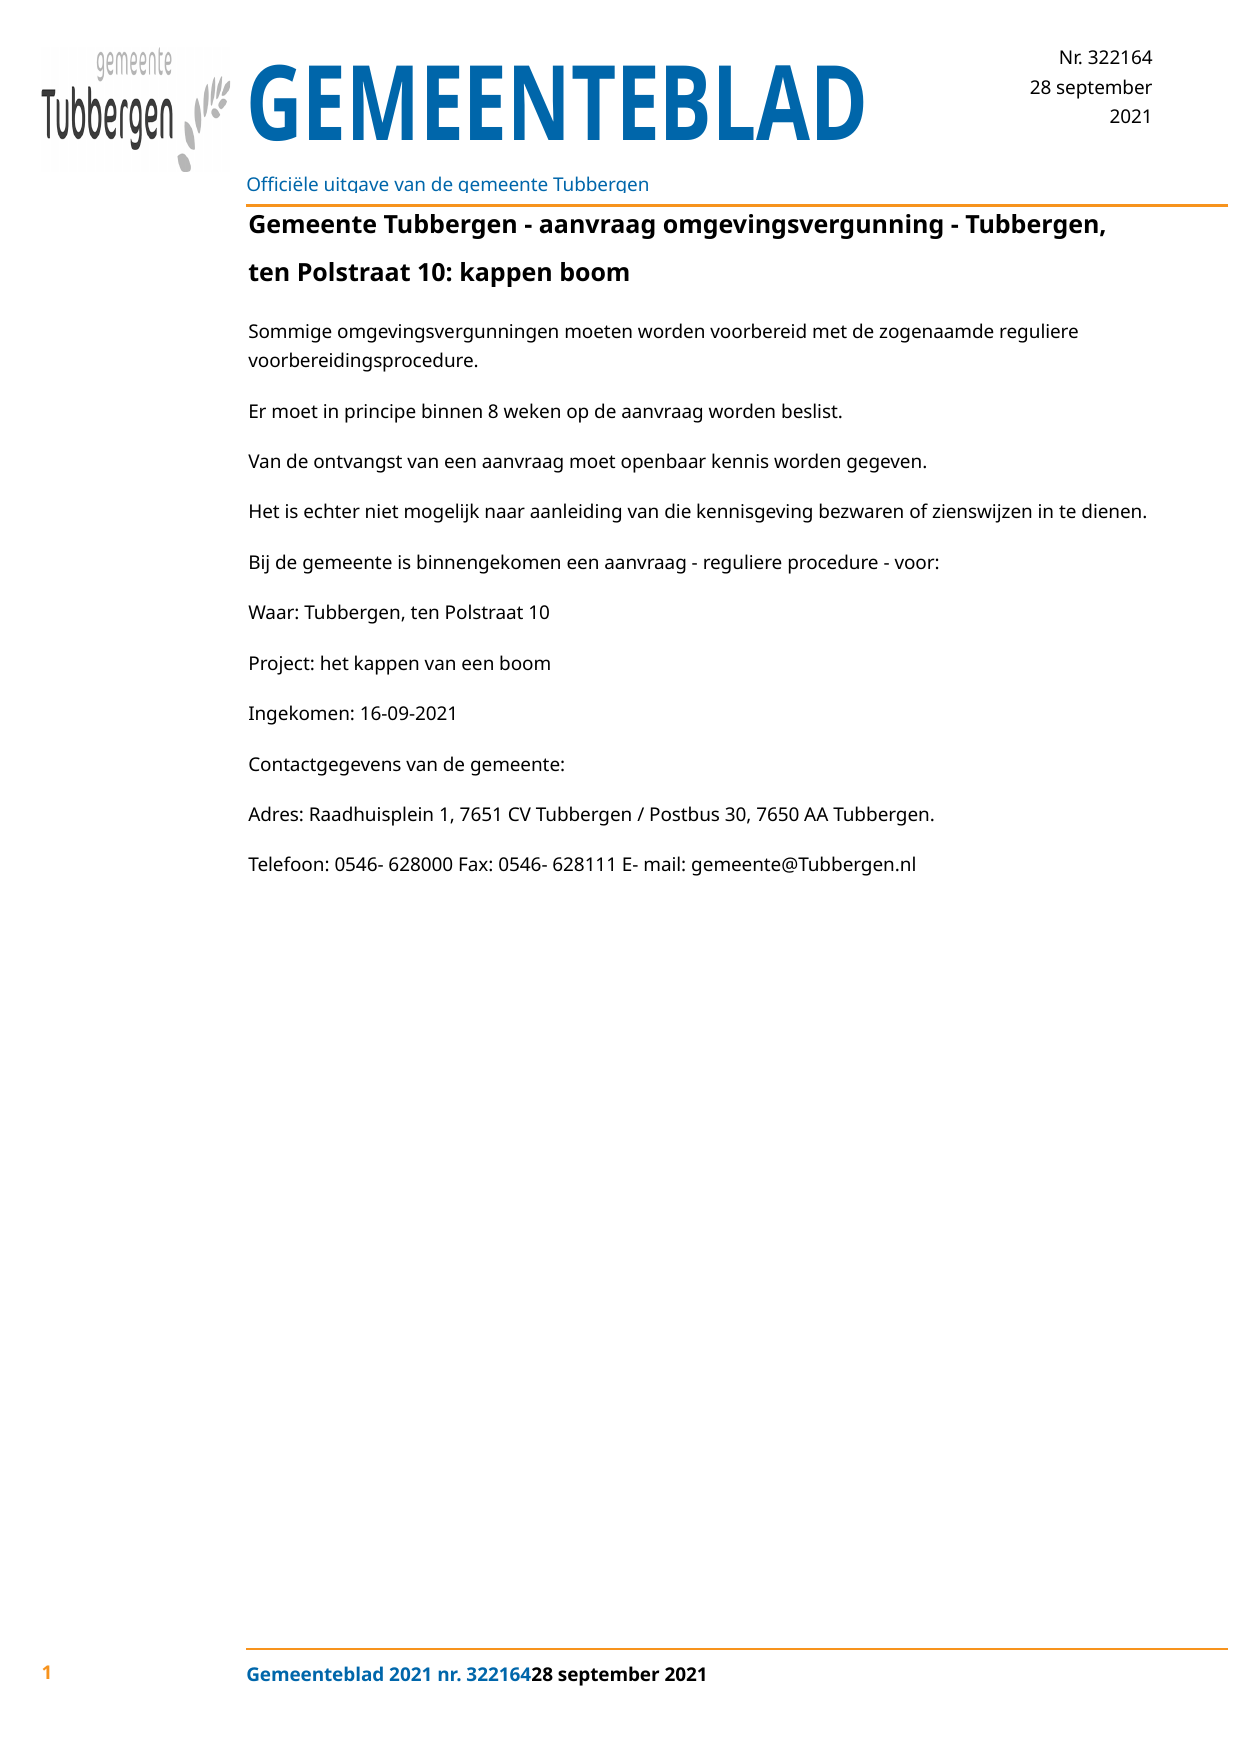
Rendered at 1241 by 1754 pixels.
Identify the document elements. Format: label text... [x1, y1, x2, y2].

text Het is echter niet mogelijk naar aanleiding van die kennisgeving bezwaren of zienswijzen in te dienen. [248, 499, 1152, 524]
text Ingekomen: 16-09-2021 [248, 700, 1152, 726]
text Project: het kappen van een boom [248, 650, 1152, 676]
text Adres: Raadhuisplein 1, 7651 CV Tubbergen / Postbus 30, 7650 AA Tubbergen. [248, 801, 1152, 827]
text Er moet in principe binnen 8 weken op de aanvraag worden beslist. [248, 398, 1152, 424]
text Waar: Tubbergen, ten Polstraat 10 [248, 599, 1152, 625]
text Sommige omgevingsvergunningen moeten worden voorbereid met de zogenaamde reguliere voorbereidingsprocedure. [248, 318, 1152, 373]
text Van de ontvangst van een aanvraag moet openbaar kennis worden gegeven. [248, 448, 1152, 474]
text Telefoon: 0546- 628000 Fax: 0546- 628111 E- mail: gemeente@Tubbergen.nl [248, 852, 1152, 877]
text Contactgegevens van de gemeente: [248, 751, 1152, 777]
picture [41, 47, 231, 172]
text Bij de gemeente is binnengekomen een aanvraag - reguliere procedure - voor: [248, 549, 1152, 575]
text Gemeente Tubbergen - aanvraag omgevingsvergunning - Tubbergen, ten Polstraat 10: kappen boom [248, 207, 1152, 288]
